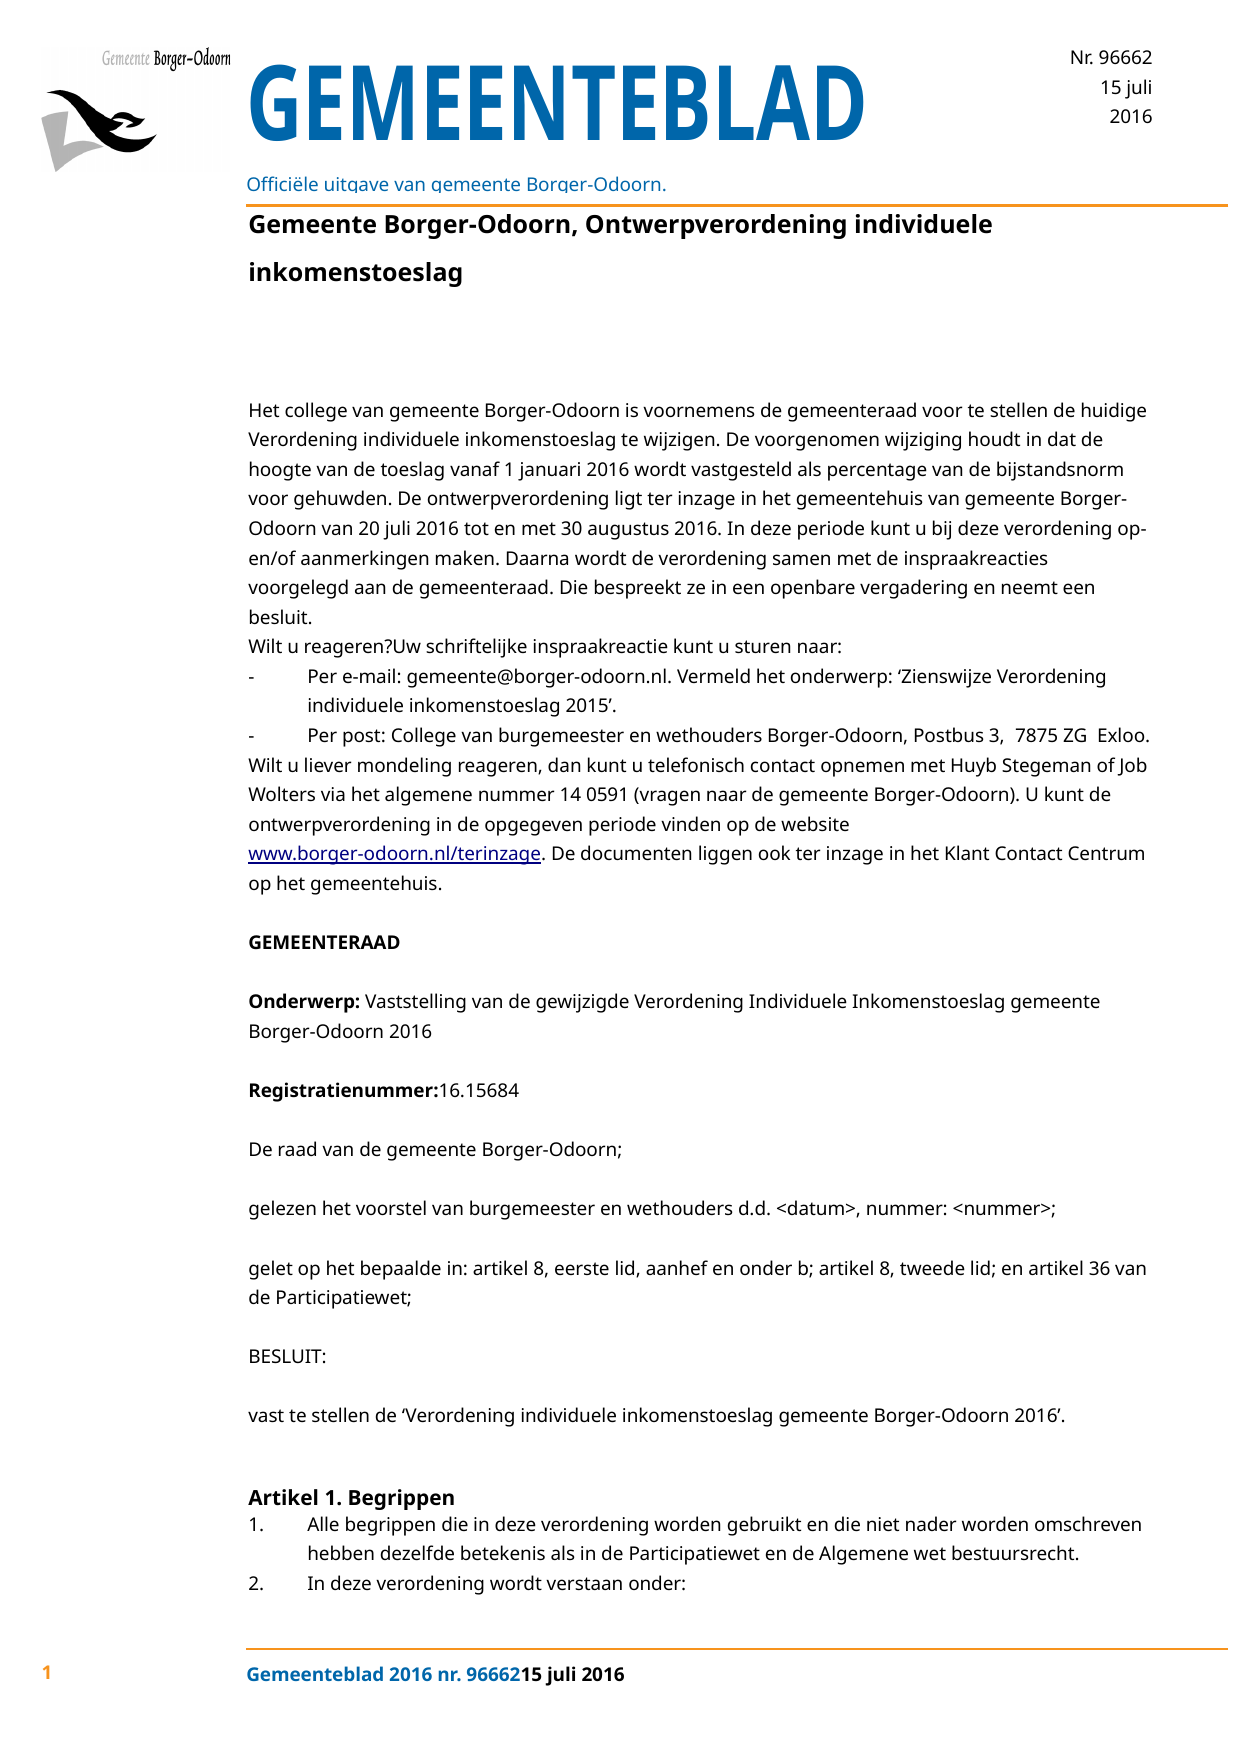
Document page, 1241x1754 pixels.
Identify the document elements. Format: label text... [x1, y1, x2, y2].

text Artikel 1. Begrippen [248, 1483, 1152, 1511]
text gelet op het bepaalde in: artikel 8, eerste lid, aanhef en onder b; artikel 8, tweede lid; en artikel 36 van de Participatiewet; [248, 1255, 1152, 1310]
text BESLUIT: [248, 1343, 1152, 1369]
text GEMEENTERAAD [248, 929, 1152, 955]
list Per e-mail: gemeente@borger-odoorn.nl. Vermeld het onderwerp: ‘Zienswijze Verordening individuele inkomenstoeslag 2015’. [248, 663, 1152, 718]
text Onderwerp: Vaststelling van de gewijzigde Verordening Individuele Inkomenstoeslag gemeente Borger-Odoorn 2016 [248, 988, 1152, 1044]
list Alle begrippen die in deze verordening worden gebruikt en die niet nader worden omschreven hebben dezelfde betekenis als in de Participatiewet en de Algemene wet bestuursrecht. [248, 1511, 1152, 1566]
text Registratienummer:16.15684 [248, 1077, 1152, 1103]
text De raad van de gemeente Borger-Odoorn; [248, 1136, 1152, 1162]
text Wilt u liever mondeling reageren, dan kunt u telefonisch contact opnemen met Huyb Stegeman of Job Wolters via het algemene nummer 14 0591 (vragen naar de gemeente Borger-Odoorn). U kunt de ontwerpverordening in de opgegeven periode vinden op de website www.borger-odoorn.nl/terinzage. De documenten liggen ook ter inzage in het Klant Contact Centrum op het gemeentehuis. [248, 752, 1152, 896]
picture [41, 47, 231, 172]
text Het college van gemeente Borger-Odoorn is voornemens de gemeenteraad voor te stellen de huidige Verordening individuele inkomenstoeslag te wijzigen. De voorgenomen wijziging houdt in dat de hoogte van de toeslag vanaf 1 januari 2016 wordt vastgesteld als percentage van de bijstandsnorm voor gehuwden. De ontwerpverordening ligt ter inzage in het gemeentehuis van gemeente Borger-Odoorn van 20 juli 2016 tot en met 30 augustus 2016. In deze periode kunt u bij deze verordening op- en/of aanmerkingen maken. Daarna wordt de verordening samen met de inspraakreacties voorgelegd aan de gemeenteraad. Die bespreekt ze in een openbare vergadering en neemt een besluit. [248, 397, 1152, 629]
text Gemeente Borger-Odoorn, Ontwerpverordening individuele inkomenstoeslag [248, 207, 1152, 288]
text vast te stellen de ‘Verordening individuele inkomenstoeslag gemeente Borger-Odoorn 2016’. [248, 1403, 1152, 1428]
list In deze verordening wordt verstaan onder: [248, 1570, 1152, 1596]
text Wilt u reageren?Uw schriftelijke inspraakreactie kunt u sturen naar: [248, 633, 1152, 659]
text gelezen het voorstel van burgemeester en wethouders d.d. <datum>, nummer: <nummer>; [248, 1196, 1152, 1221]
list Per post: College van burgemeester en wethouders Borger-Odoorn, Postbus 3, 7875 ZG Exloo. [248, 722, 1152, 748]
